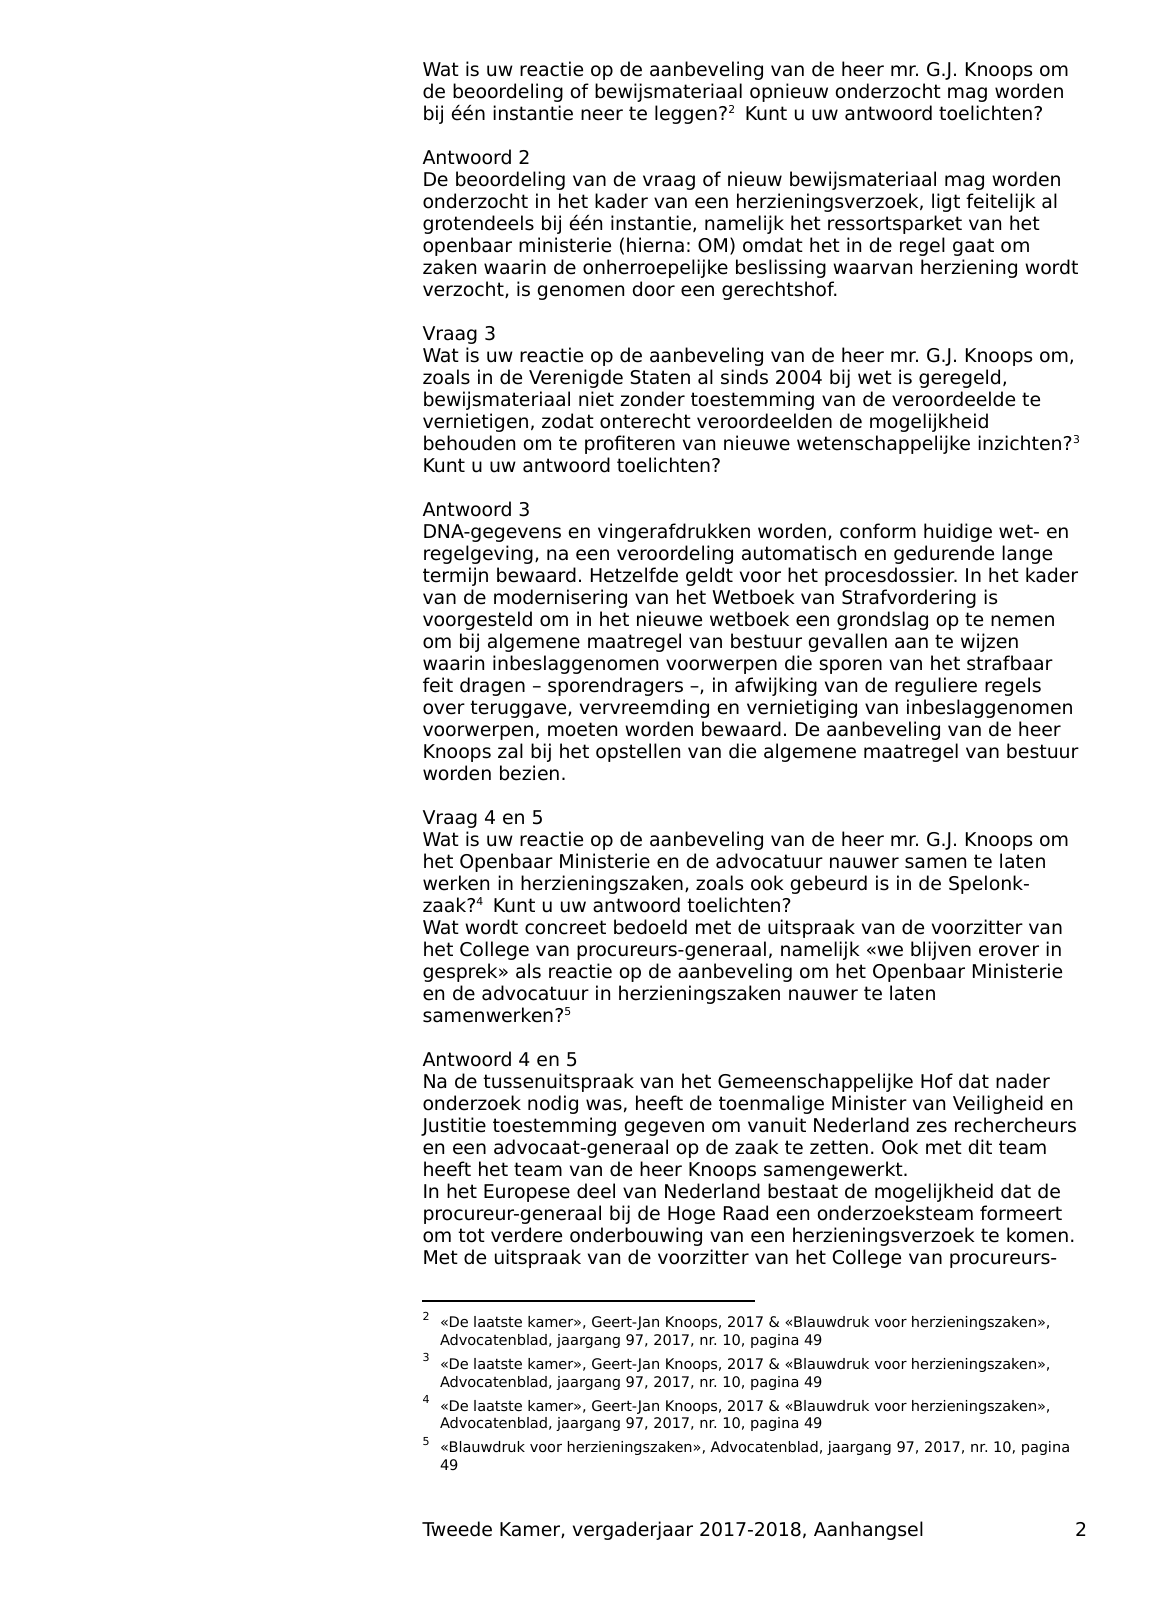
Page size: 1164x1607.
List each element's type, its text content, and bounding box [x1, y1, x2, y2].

text «De laatste kamer», Geert-Jan Knoops, 2017 & «Blauwdruk voor herzieningszaken», Advocatenblad, jaargang 97, 2017, nr. 10, pagina 49 [422, 1310, 1087, 1349]
text Wat is uw reactie op de aanbeveling van de heer mr. G.J. Knoops om, zoals in de Verenigde Staten al sinds 2004 bij wet is geregeld, bewijsmateriaal niet zonder toestemming van de veroordeelde te vernietigen, zodat onterecht veroordeelden de mogelijkheid behouden om te profiteren van nieuwe wetenschappelijke inzichten? Kunt u uw antwoord toelichten? [422, 345, 1087, 477]
text In het Europese deel van Nederland bestaat de mogelijkheid dat de procureur-generaal bij de Hoge Raad een onderzoeksteam formeert om tot verdere onderbouwing van een herzieningsverzoek te komen. Met de uitspraak van de voorzitter van het College van procureurs- [422, 1181, 1087, 1269]
text Na de tussenuitspraak van het Gemeenschappelijke Hof dat nader onderzoek nodig was, heeft de toenmalige Minister van Veiligheid en Justitie toestemming gegeven om vanuit Nederland zes rechercheurs en een advocaat-generaal op de zaak te zetten. Ook met dit team heeft het team van de heer Knoops samengewerkt. [422, 1071, 1087, 1181]
text DNA-gegevens en vingerafdrukken worden, conform huidige wet- en regelgeving, na een veroordeling automatisch en gedurende lange termijn bewaard. Hetzelfde geldt voor het procesdossier. In het kader van de modernisering van het Wetboek van Strafvordering is voorgesteld om in het nieuwe wetboek een grondslag op te nemen om bij algemene maatregel van bestuur gevallen aan te wijzen waarin inbeslaggenomen voorwerpen die sporen van het strafbaar feit dragen – sporendragers –, in afwijking van de reguliere regels over teruggave, vervreemding en vernietiging van inbeslaggenomen voorwerpen, moeten worden bewaard. De aanbeveling van de heer Knoops zal bij het opstellen van die algemene maatregel van bestuur worden bezien. [422, 521, 1087, 785]
text «De laatste kamer», Geert-Jan Knoops, 2017 & «Blauwdruk voor herzieningszaken», Advocatenblad, jaargang 97, 2017, nr. 10, pagina 49 [422, 1393, 1087, 1432]
text «Blauwdruk voor herzieningszaken», Advocatenblad, jaargang 97, 2017, nr. 10, pagina 49 [422, 1435, 1087, 1474]
text «De laatste kamer», Geert-Jan Knoops, 2017 & «Blauwdruk voor herzieningszaken», Advocatenblad, jaargang 97, 2017, nr. 10, pagina 49 [422, 1352, 1087, 1391]
text Antwoord 4 en 5 [422, 1049, 1087, 1071]
text Wat wordt concreet bedoeld met de uitspraak van de voorzitter van het College van procureurs-generaal, namelijk «we blijven erover in gesprek» als reactie op de aanbeveling om het Openbaar Ministerie en de advocatuur in herzieningszaken nauwer te laten samenwerken? [422, 917, 1087, 1027]
text Antwoord 3 [422, 499, 1087, 521]
text De beoordeling van de vraag of nieuw bewijsmateriaal mag worden onderzocht in het kader van een herzieningsverzoek, ligt feitelijk al grotendeels bij één instantie, namelijk het ressortsparket van het openbaar ministerie (hierna: OM) omdat het in de regel gaat om zaken waarin de onherroepelijke beslissing waarvan herziening wordt verzocht, is genomen door een gerechtshof. [422, 169, 1087, 301]
text Vraag 3 [422, 323, 1087, 345]
text Wat is uw reactie op de aanbeveling van de heer mr. G.J. Knoops om het Openbaar Ministerie en de advocatuur nauwer samen te laten werken in herzieningszaken, zoals ook gebeurd is in de Spelonk-zaak? Kunt u uw antwoord toelichten? [422, 829, 1087, 917]
text Wat is uw reactie op de aanbeveling van de heer mr. G.J. Knoops om de beoordeling of bewijsmateriaal opnieuw onderzocht mag worden bij één instantie neer te leggen? Kunt u uw antwoord toelichten? [422, 59, 1087, 125]
text Antwoord 2 [422, 147, 1087, 169]
text Vraag 4 en 5 [422, 807, 1087, 829]
